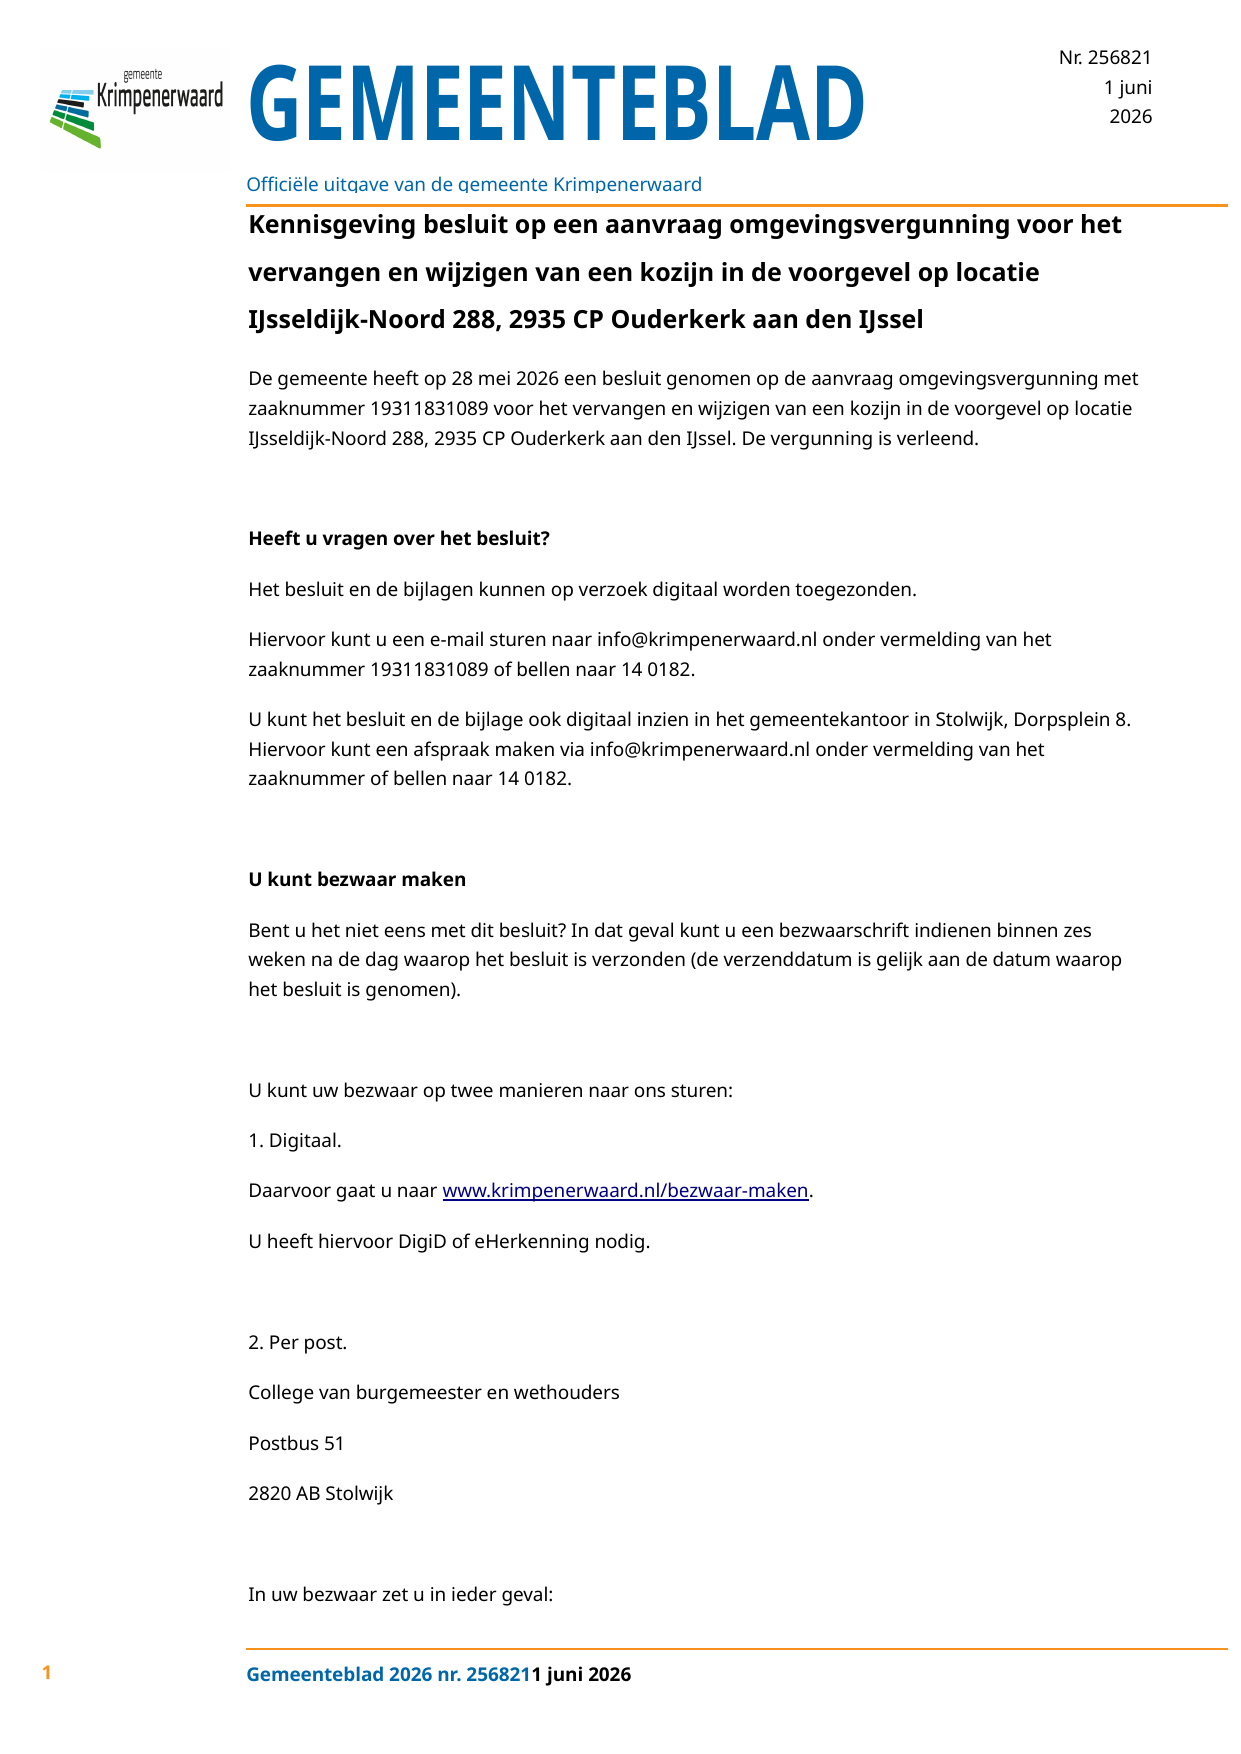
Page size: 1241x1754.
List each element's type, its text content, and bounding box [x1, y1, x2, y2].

text Het besluit en de bijlagen kunnen op verzoek digitaal worden toegezonden. [248, 576, 1152, 602]
text 1. Digitaal. [248, 1127, 1152, 1153]
picture [41, 47, 231, 172]
text College van burgemeester en wethouders [248, 1379, 1152, 1405]
text In uw bezwaar zet u in ieder geval: [248, 1581, 1152, 1607]
text U kunt uw bezwaar op twee manieren naar ons sturen: [248, 1077, 1152, 1102]
text 2820 AB Stolwijk [248, 1480, 1152, 1506]
text 2. Per post. [248, 1329, 1152, 1354]
text Heeft u vragen over het besluit? [248, 526, 1152, 551]
text U kunt bezwaar maken [248, 866, 1152, 892]
text De gemeente heeft op 28 mei 2026 een besluit genomen op de aanvraag omgevingsvergunning met zaaknummer 19311831089 voor het vervangen en wijzigen van een kozijn in de voorgevel op locatie IJsseldijk-Noord 288, 2935 CP Ouderkerk aan den IJssel. De vergunning is verleend. [248, 366, 1152, 450]
text Daarvoor gaat u naar www.krimpenerwaard.nl/bezwaar-maken. [248, 1178, 1152, 1203]
text U kunt het besluit en de bijlage ook digitaal inzien in het gemeentekantoor in Stolwijk, Dorpsplein 8. Hiervoor kunt een afspraak maken via info@krimpenerwaard.nl onder vermelding van het zaaknummer of bellen naar 14 0182. [248, 706, 1152, 791]
text Hiervoor kunt u een e-mail sturen naar info@krimpenerwaard.nl onder vermelding van het zaaknummer 19311831089 of bellen naar 14 0182. [248, 626, 1152, 682]
text U heeft hiervoor DigiD of eHerkenning nodig. [248, 1228, 1152, 1254]
text Bent u het niet eens met dit besluit? In dat geval kunt u een bezwaarschrift indienen binnen zes weken na de dag waarop het besluit is verzonden (de verzenddatum is gelijk aan de datum waarop het besluit is genomen). [248, 917, 1152, 1002]
text Postbus 51 [248, 1430, 1152, 1455]
text Kennisgeving besluit op een aanvraag omgevingsvergunning voor het vervangen en wijzigen van een kozijn in de voorgevel op locatie IJsseldijk-Noord 288, 2935 CP Ouderkerk aan den IJssel [248, 207, 1152, 336]
